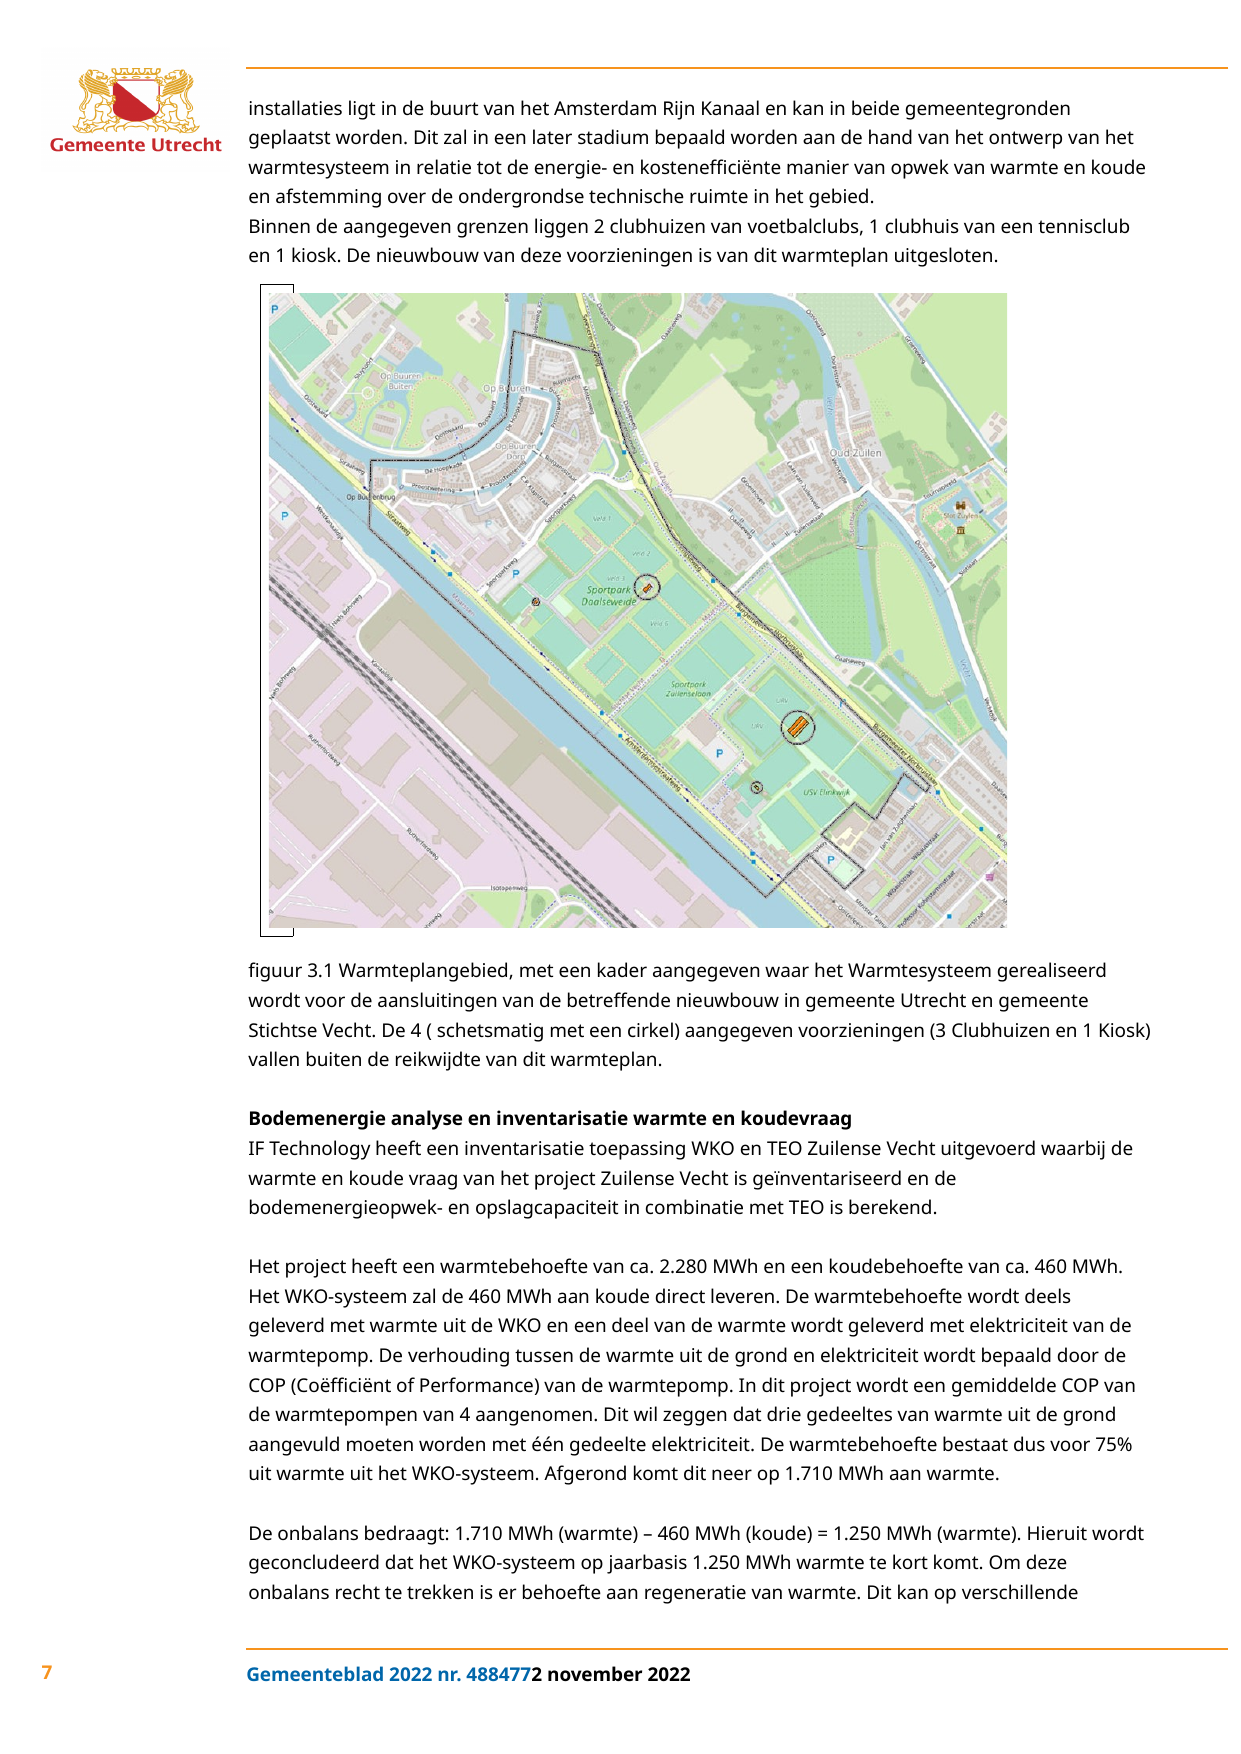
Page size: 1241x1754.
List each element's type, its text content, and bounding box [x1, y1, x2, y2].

picture [41, 47, 231, 172]
text IF Technology heeft een inventarisatie toepassing WKO en TEO Zuilense Vecht uitgevoerd waarbij de warmte en koude vraag van het project Zuilense Vecht is geïnventariseerd en de bodemenergieopwek- en opslagcapaciteit in combinatie met TEO is berekend. [248, 1135, 1152, 1220]
text installaties ligt in de buurt van het Amsterdam Rijn Kanaal en kan in beide gemeentegronden geplaatst worden. Dit zal in een later stadium bepaald worden aan de hand van het ontwerp van het warmtesysteem in relatie tot de energie- en kostenefficiënte manier van opwek van warmte en koude en afstemming over de ondergrondse technische ruimte in het gebied. [248, 95, 1152, 209]
text Het project heeft een warmtebehoefte van ca. 2.280 MWh en een koudebehoefte van ca. 460 MWh. Het WKO-systeem zal de 460 MWh aan koude direct leveren. De warmtebehoefte wordt deels geleverd met warmte uit de WKO en een deel van de warmte wordt geleverd met elektriciteit van de warmtepomp. De verhouding tussen de warmte uit de grond en elektriciteit wordt bepaald door de COP (Coëfficiënt of Performance) van de warmtepomp. In dit project wordt een gemiddelde COP van de warmtepompen van 4 aangenomen. Dit wil zeggen dat drie gedeeltes van warmte uit de grond aangevuld moeten worden met één gedeelte elektriciteit. De warmtebehoefte bestaat dus voor 75% uit warmte uit het WKO-systeem. Afgerond komt dit neer op 1.710 MWh aan warmte. [248, 1253, 1152, 1486]
text Bodemenergie analyse en inventarisatie warmte en koudevraag [248, 1106, 1152, 1131]
picture [268, 293, 1008, 928]
text Binnen de aangegeven grenzen liggen 2 clubhuizen van voetbalclubs, 1 clubhuis van een tennisclub en 1 kiosk. De nieuwbouw van deze voorzieningen is van dit warmteplan uitgesloten. [248, 213, 1152, 268]
text De onbalans bedraagt: 1.710 MWh (warmte) – 460 MWh (koude) = 1.250 MWh (warmte). Hieruit wordt geconcludeerd dat het WKO-systeem op jaarbasis 1.250 MWh warmte te kort komt. Om deze onbalans recht te trekken is er behoefte aan regeneratie van warmte. Dit kan op verschillende [248, 1520, 1152, 1605]
text figuur 3.1 Warmteplangebied, met een kader aangegeven waar het Warmtesysteem gerealiseerd wordt voor de aansluitingen van de betreffende nieuwbouw in gemeente Utrecht en gemeente Stichtse Vecht. De 4 ( schetsmatig met een cirkel) aangegeven voorzieningen (3 Clubhuizen en 1 Kiosk) vallen buiten de reikwijdte van dit warmteplan. [248, 958, 1152, 1072]
